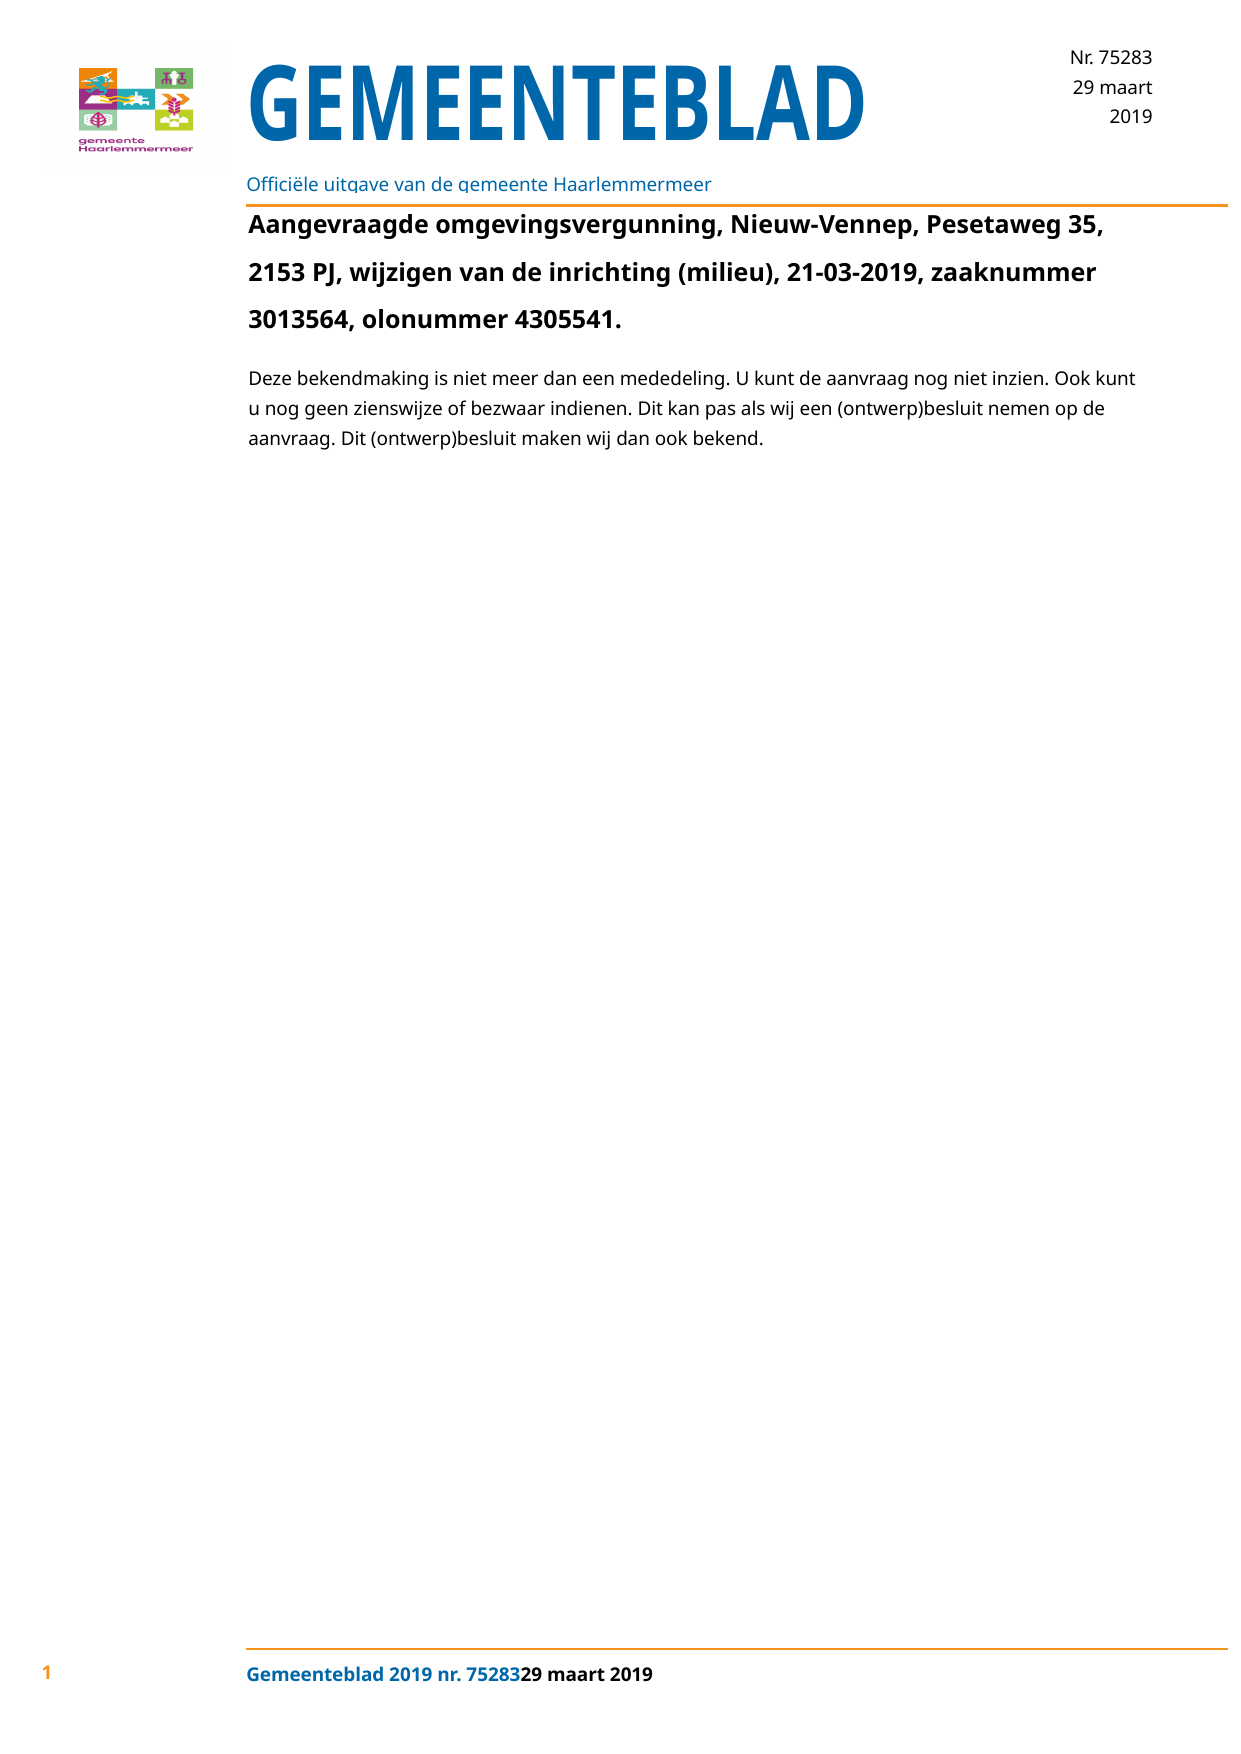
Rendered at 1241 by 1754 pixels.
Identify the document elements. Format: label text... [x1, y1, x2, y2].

picture [41, 47, 231, 172]
text Aangevraagde omgevingsvergunning, Nieuw-Vennep, Pesetaweg 35, 2153 PJ, wijzigen van de inrichting (milieu), 21-03-2019, zaaknummer 3013564, olonummer 4305541. [248, 207, 1152, 336]
text Deze bekendmaking is niet meer dan een mededeling. U kunt de aanvraag nog niet inzien. Ook kunt u nog geen zienswijze of bezwaar indienen. Dit kan pas als wij een (ontwerp)besluit nemen op de aanvraag. Dit (ontwerp)besluit maken wij dan ook bekend. [248, 366, 1152, 450]
